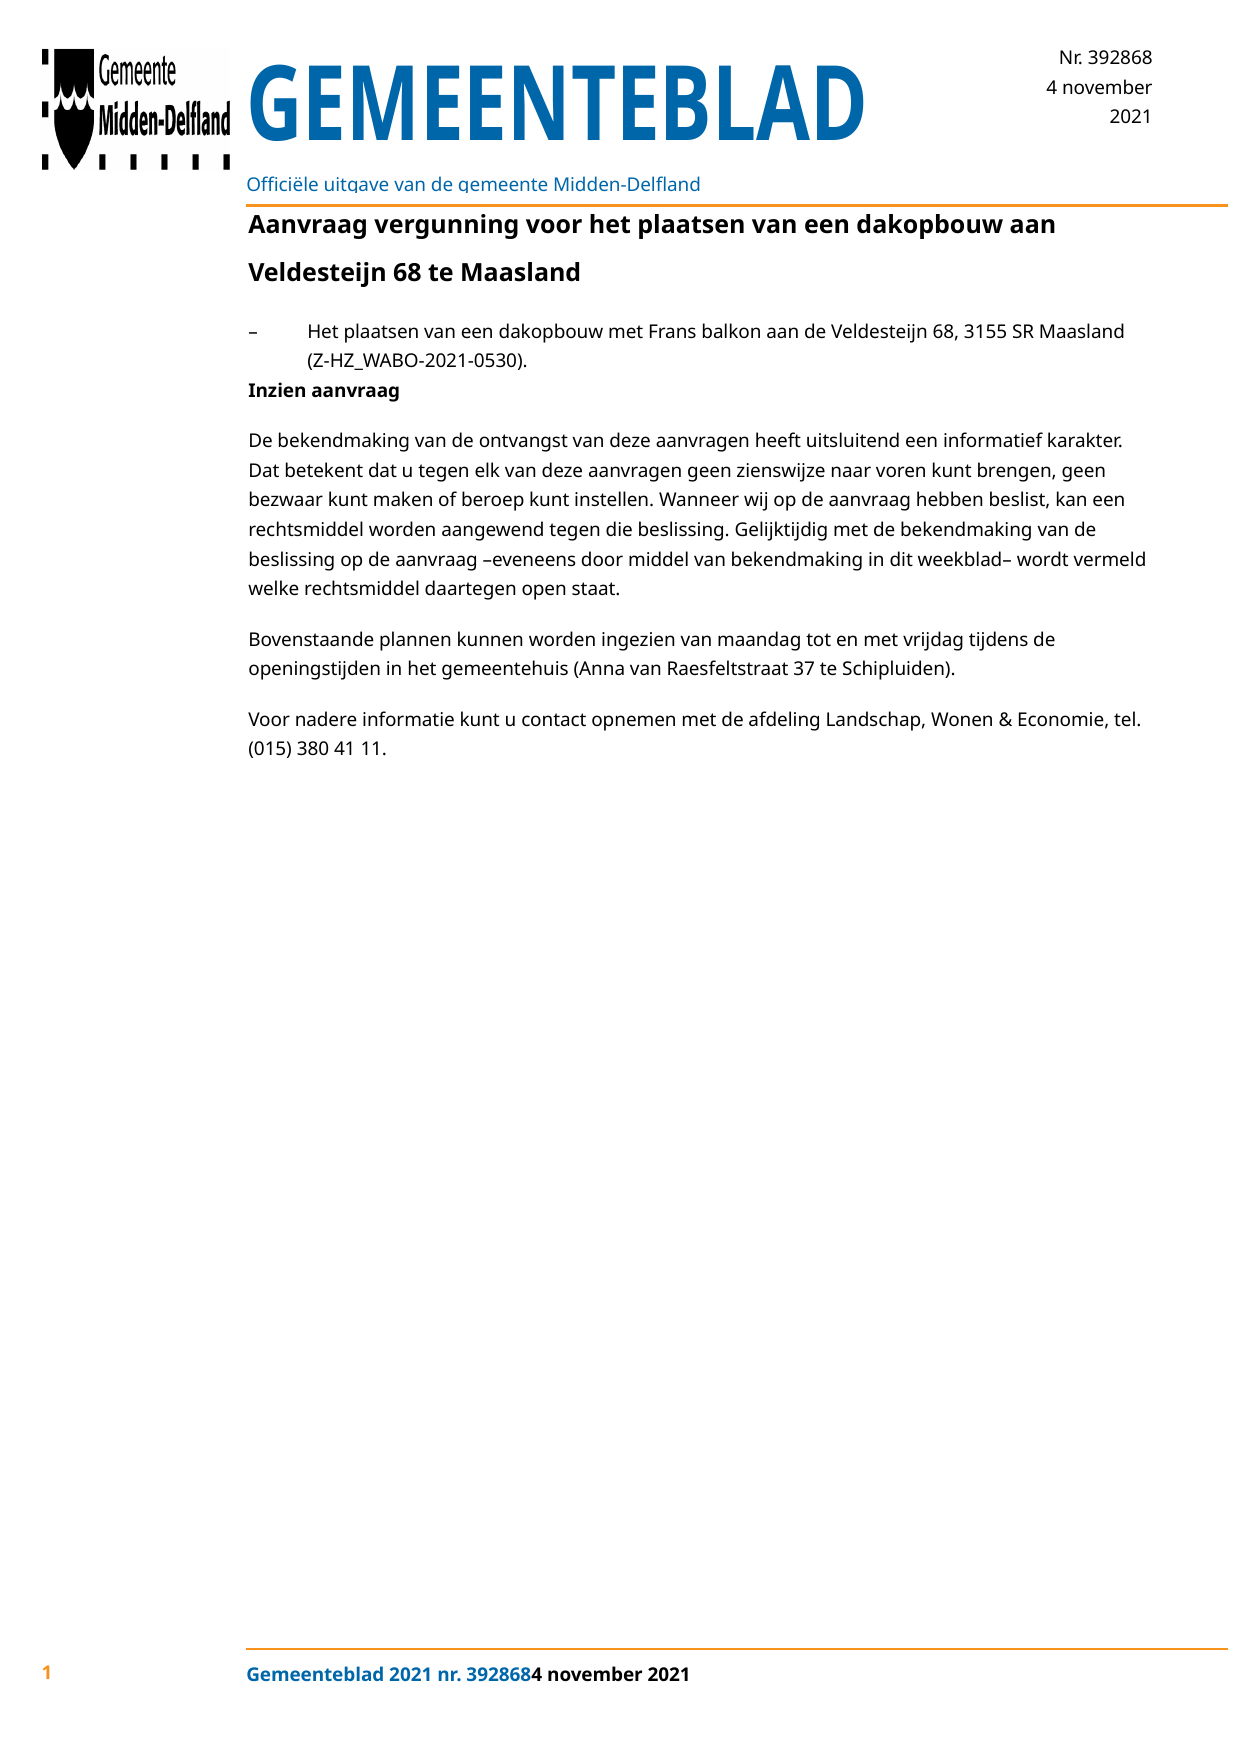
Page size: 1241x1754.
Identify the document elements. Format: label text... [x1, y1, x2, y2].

text Inzien aanvraag [248, 377, 1152, 403]
text Voor nadere informatie kunt u contact opnemen met de afdeling Landschap, Wonen & Economie, tel. (015) 380 41 11. [248, 706, 1152, 761]
text Bovenstaande plannen kunnen worden ingezien van maandag tot en met vrijdag tijdens de openingstijden in het gemeentehuis (Anna van Raesfeltstraat 37 te Schipluiden). [248, 626, 1152, 681]
list Het plaatsen van een dakopbouw met Frans balkon aan de Veldesteijn 68, 3155 SR Maasland (Z-HZ_WABO-2021-0530). [248, 318, 1152, 373]
text De bekendmaking van de ontvangst van deze aanvragen heeft uitsluitend een informatief karakter. Dat betekent dat u tegen elk van deze aanvragen geen zienswijze naar voren kunt brengen, geen bezwaar kunt maken of beroep kunt instellen. Wanneer wij op de aanvraag hebben beslist, kan een rechtsmiddel worden aangewend tegen die beslissing. Gelijktijdig met de bekendmaking van de beslissing op de aanvraag –eveneens door middel van bekendmaking in dit weekblad– wordt vermeld welke rechtsmiddel daartegen open staat. [248, 427, 1152, 601]
picture [41, 47, 231, 172]
text Aanvraag vergunning voor het plaatsen van een dakopbouw aan Veldesteijn 68 te Maasland [248, 207, 1152, 288]
